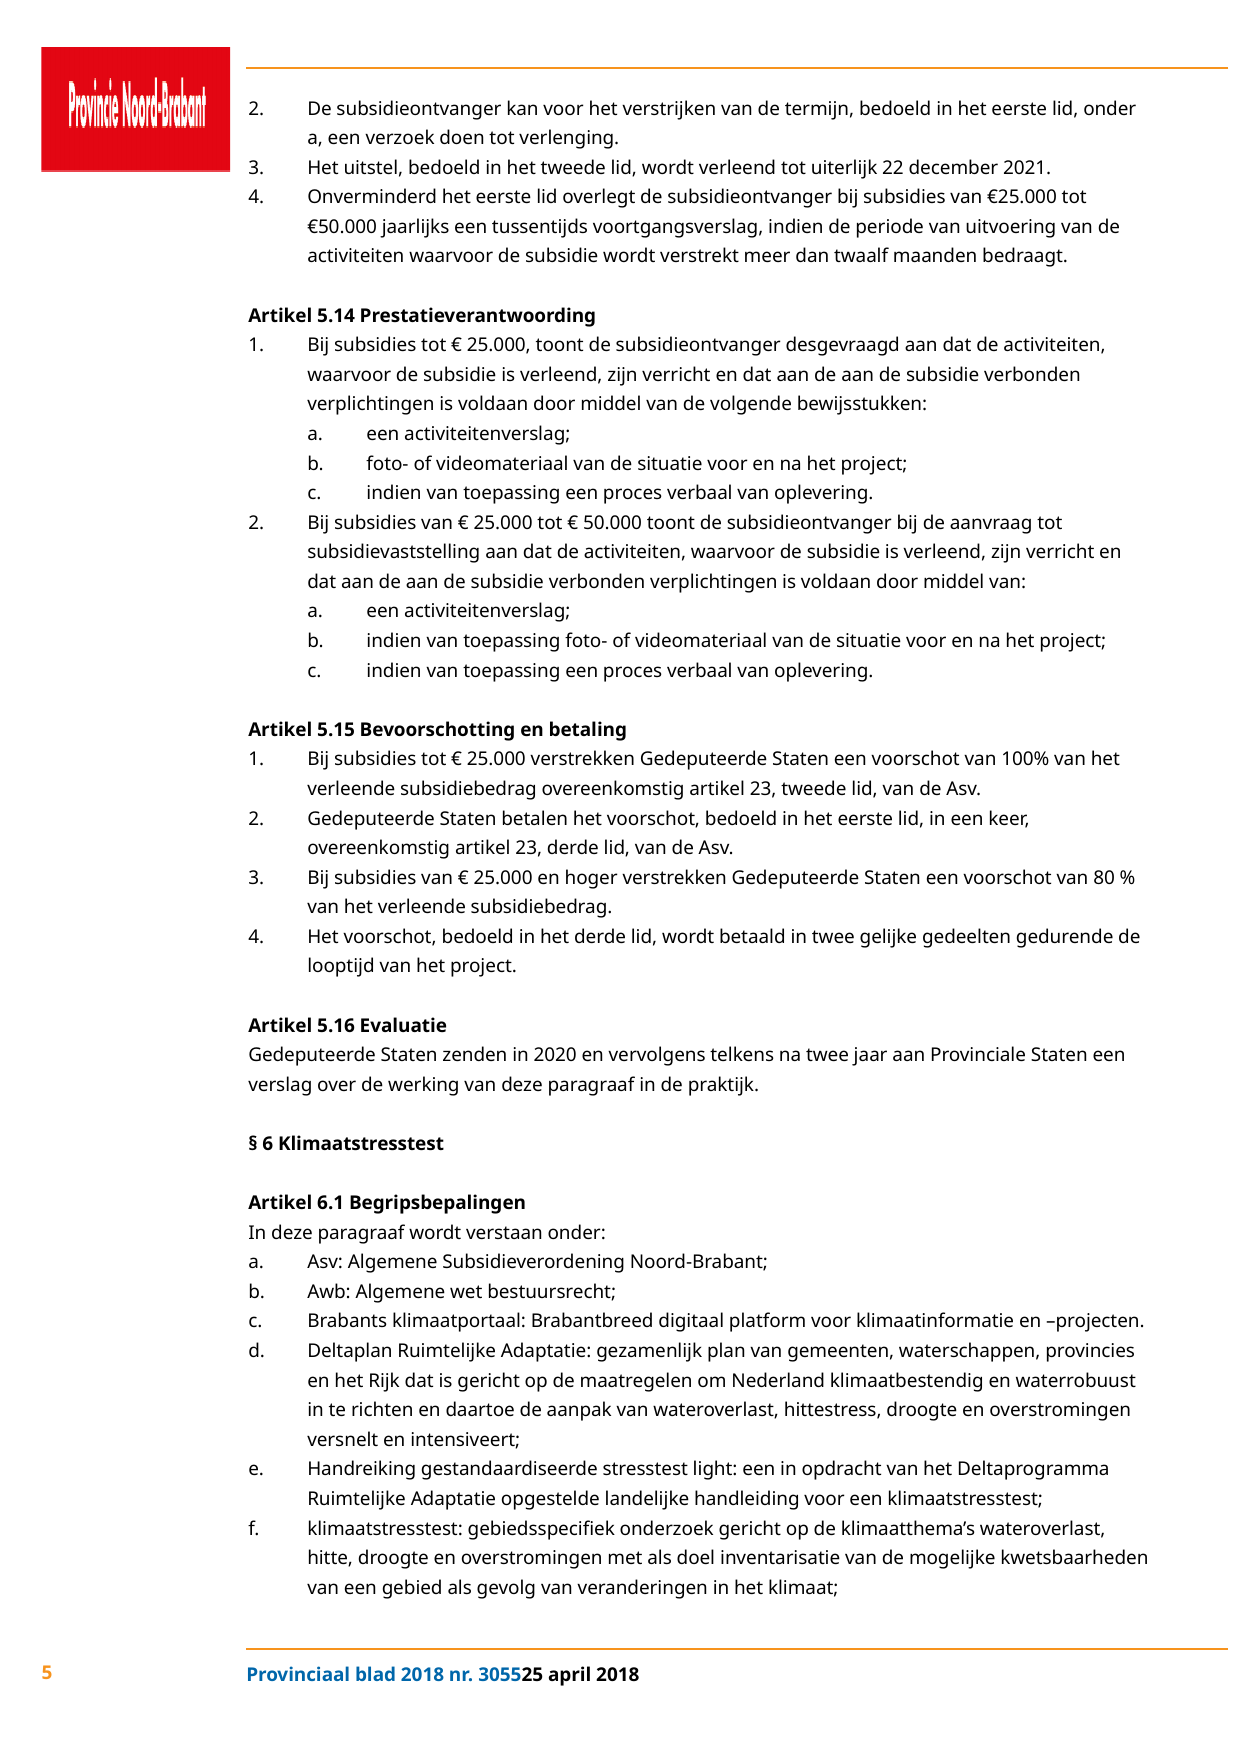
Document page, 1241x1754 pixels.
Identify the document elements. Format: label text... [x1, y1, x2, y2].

text Gedeputeerde Staten zenden in 2020 en vervolgens telkens na twee jaar aan Provinciale Staten een verslag over de werking van deze paragraaf in de praktijk. [248, 1041, 1152, 1097]
list Onverminderd het eerste lid overlegt de subsidieontvanger bij subsidies van €25.000 tot €50.000 jaarlijks een tussentijds voortgangsverslag, indien de periode van uitvoering van de activiteiten waarvoor de subsidie wordt verstrekt meer dan twaalf maanden bedraagt. [248, 183, 1152, 268]
text In deze paragraaf wordt verstaan onder: [248, 1219, 1152, 1245]
list Gedeputeerde Staten betalen het voorschot, bedoeld in het eerste lid, in een keer, overeenkomstig artikel 23, derde lid, van de Asv. [248, 805, 1152, 860]
text Artikel 6.1 Begripsbepalingen [248, 1189, 1152, 1215]
list een activiteitenverslag; [307, 598, 1152, 623]
list indien van toepassing een proces verbaal van oplevering. [307, 479, 1152, 505]
list Awb: Algemene wet bestuursrecht; [248, 1278, 1152, 1304]
list Het voorschot, bedoeld in het derde lid, wordt betaald in twee gelijke gedeelten gedurende de looptijd van het project. [248, 923, 1152, 978]
list Bij subsidies van € 25.000 en hoger verstrekken Gedeputeerde Staten een voorschot van 80 % van het verleende subsidiebedrag. [248, 864, 1152, 919]
list Deltaplan Ruimtelijke Adaptatie: gezamenlijk plan van gemeenten, waterschappen, provincies en het Rijk dat is gericht op de maatregelen om Nederland klimaatbestendig en waterrobuust in te richten en daartoe de aanpak van wateroverlast, hittestress, droogte en overstromingen versnelt en intensiveert; [248, 1337, 1152, 1452]
list De subsidieontvanger kan voor het verstrijken van de termijn, bedoeld in het eerste lid, onder a, een verzoek doen tot verlenging. [248, 95, 1152, 150]
picture [41, 47, 231, 172]
list Bij subsidies tot € 25.000 verstrekken Gedeputeerde Staten een voorschot van 100% van het verleende subsidiebedrag overeenkomstig artikel 23, tweede lid, van de Asv. [248, 746, 1152, 801]
list klimaatstresstest: gebiedsspecifiek onderzoek gericht op de klimaatthema’s wateroverlast, hitte, droogte en overstromingen met als doel inventarisatie van de mogelijke kwetsbaarheden van een gebied als gevolg van veranderingen in het klimaat; [248, 1515, 1152, 1600]
text Artikel 5.16 Evaluatie [248, 1012, 1152, 1038]
list Asv: Algemene Subsidieverordening Noord-Brabant; [248, 1248, 1152, 1274]
list Bij subsidies van € 25.000 tot € 50.000 toont de subsidieontvanger bij de aanvraag tot subsidievaststelling aan dat de activiteiten, waarvoor de subsidie is verleend, zijn verricht en dat aan de aan de subsidie verbonden verplichtingen is voldaan door middel van: [248, 509, 1152, 594]
text Artikel 5.14 Prestatieverantwoording [248, 302, 1152, 328]
list Bij subsidies tot € 25.000, toont de subsidieontvanger desgevraagd aan dat de activiteiten, waarvoor de subsidie is verleend, zijn verricht en dat aan de aan de subsidie verbonden verplichtingen is voldaan door middel van de volgende bewijsstukken: [248, 331, 1152, 416]
list foto- of videomateriaal van de situatie voor en na het project; [307, 450, 1152, 476]
list indien van toepassing een proces verbaal van oplevering. [307, 657, 1152, 683]
list een activiteitenverslag; [307, 420, 1152, 446]
text Artikel 5.15 Bevoorschotting en betaling [248, 716, 1152, 742]
text § 6 Klimaatstresstest [248, 1130, 1152, 1156]
list Het uitstel, bedoeld in het tweede lid, wordt verleend tot uiterlijk 22 december 2021. [248, 154, 1152, 180]
list indien van toepassing foto- of videomateriaal van de situatie voor en na het project; [307, 627, 1152, 653]
list Handreiking gestandaardiseerde stresstest light: een in opdracht van het Deltaprogramma Ruimtelijke Adaptatie opgestelde landelijke handleiding voor een klimaatstresstest; [248, 1456, 1152, 1511]
list Brabants klimaatportaal: Brabantbreed digitaal platform voor klimaatinformatie en –projecten. [248, 1308, 1152, 1333]
